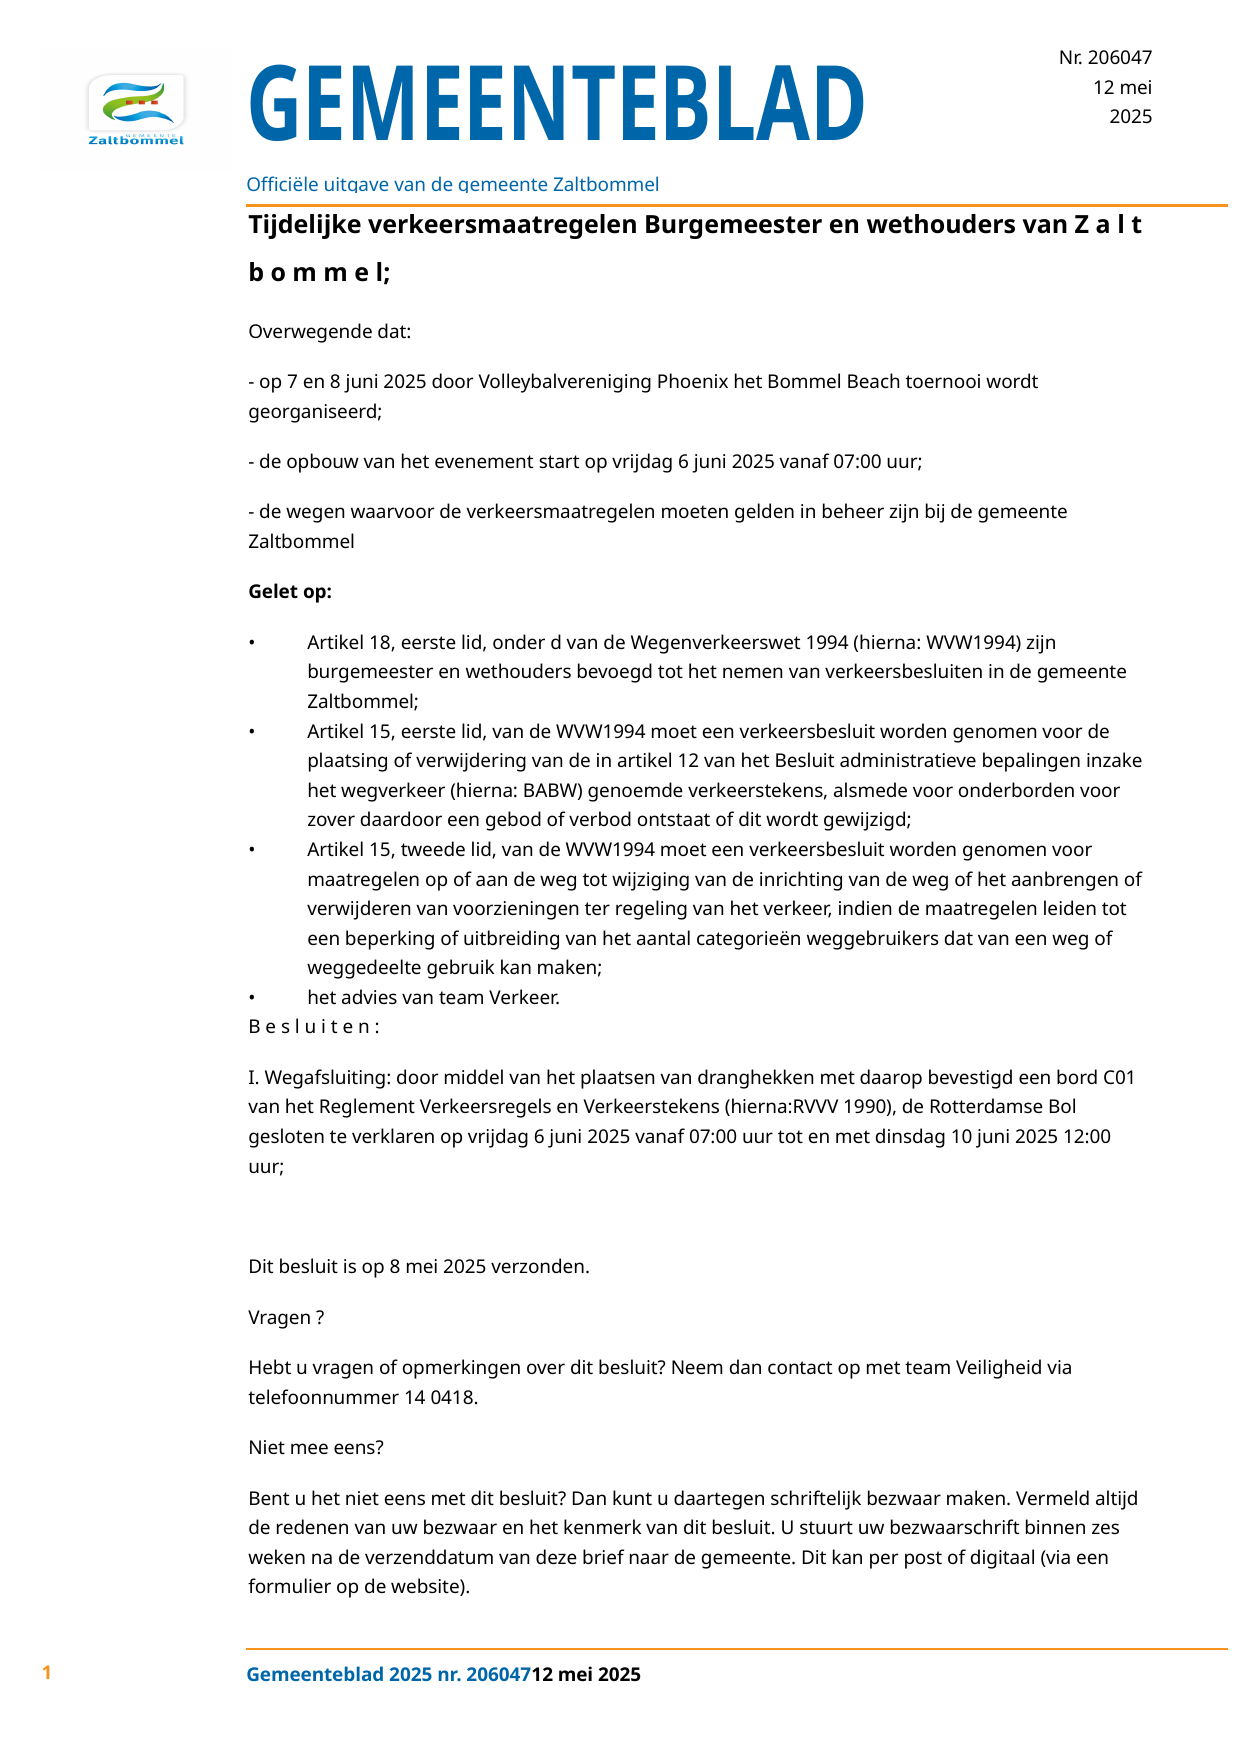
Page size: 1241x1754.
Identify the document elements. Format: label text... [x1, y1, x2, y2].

text Vragen ? [248, 1304, 1152, 1330]
text Tijdelijke verkeersmaatregelen Burgemeester en wethouders van Z a l t b o m m e l; [248, 207, 1152, 288]
text - de wegen waarvoor de verkeersmaatregelen moeten gelden in beheer zijn bij de gemeente Zaltbommel [248, 499, 1152, 554]
text Dit besluit is op 8 mei 2025 verzonden. [248, 1254, 1152, 1279]
text I. Wegafsluiting: door middel van het plaatsen van dranghekken met daarop bevestigd een bord C01 van het Reglement Verkeersregels en Verkeerstekens (hierna:RVVV 1990), de Rotterdamse Bol gesloten te verklaren op vrijdag 6 juni 2025 vanaf 07:00 uur tot en met dinsdag 10 juni 2025 12:00 uur; [248, 1064, 1152, 1179]
text Niet mee eens? [248, 1434, 1152, 1460]
text Bent u het niet eens met dit besluit? Dan kunt u daartegen schriftelijk bezwaar maken. Vermeld altijd de redenen van uw bezwaar en het kenmerk van dit besluit. U stuurt uw bezwaarschrift binnen zes weken na de verzenddatum van deze brief naar de gemeente. Dit kan per post of digitaal (via een formulier op de website). [248, 1485, 1152, 1599]
text Hebt u vragen of opmerkingen over dit besluit? Neem dan contact op met team Veiligheid via telefoonnummer 14 0418. [248, 1354, 1152, 1410]
list Artikel 15, tweede lid, van de WVW1994 moet een verkeersbesluit worden genomen voor maatregelen op of aan de weg tot wijziging van de inrichting van de weg of het aanbrengen of verwijderen van voorzieningen ter regeling van het verkeer, indien de maatregelen leiden tot een beperking of uitbreiding van het aantal categorieën weggebruikers dat van een weg of weggedeelte gebruik kan maken; [248, 836, 1152, 980]
text - de opbouw van het evenement start op vrijdag 6 juni 2025 vanaf 07:00 uur; [248, 448, 1152, 474]
list het advies van team Verkeer. [248, 984, 1152, 1010]
text Gelet op: [248, 579, 1152, 604]
text Overwegende dat: [248, 318, 1152, 344]
list Artikel 15, eerste lid, van de WVW1994 moet een verkeersbesluit worden genomen voor de plaatsing of verwijdering van de in artikel 12 van het Besluit administratieve bepalingen inzake het wegverkeer (hierna: BABW) genoemde verkeerstekens, alsmede voor onderborden voor zover daardoor een gebod of verbod ontstaat of dit wordt gewijzigd; [248, 718, 1152, 832]
list Artikel 18, eerste lid, onder d van de Wegenverkeerswet 1994 (hierna: WVW1994) zijn burgemeester en wethouders bevoegd tot het nemen van verkeersbesluiten in de gemeente Zaltbommel; [248, 629, 1152, 714]
text - op 7 en 8 juni 2025 door Volleybalvereniging Phoenix het Bommel Beach toernooi wordt georganiseerd; [248, 368, 1152, 424]
picture [41, 47, 231, 172]
text B e s l u i t e n : [248, 1014, 1152, 1039]
